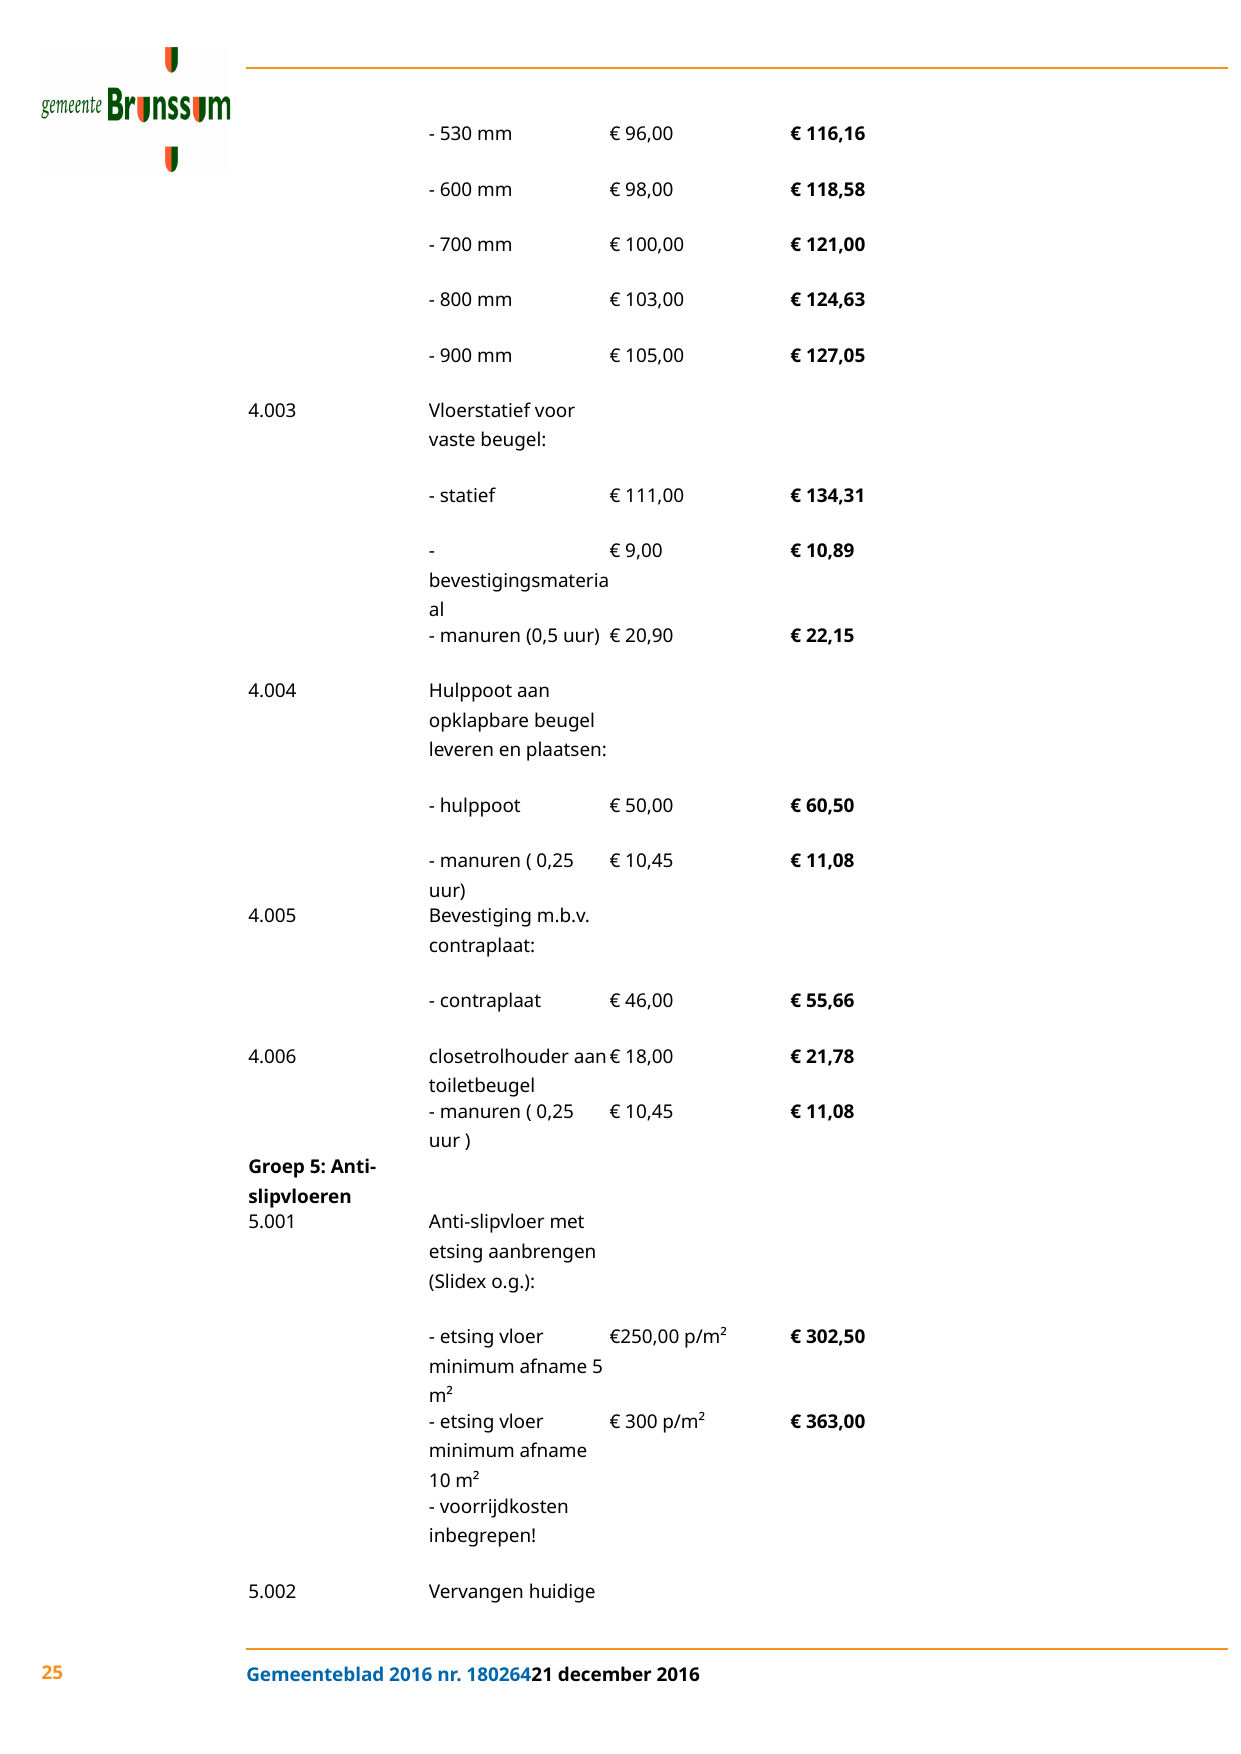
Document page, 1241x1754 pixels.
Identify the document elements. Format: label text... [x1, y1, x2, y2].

table_cell € 116,16 [790, 121, 971, 176]
table_cell [971, 622, 1152, 677]
table_cell € 10,45 [609, 1098, 790, 1153]
table_cell [790, 1493, 971, 1578]
table_cell [248, 176, 429, 231]
table_cell [971, 1098, 1152, 1153]
picture [41, 47, 231, 172]
table_cell € 363,00 [790, 1408, 971, 1493]
table_cell [971, 1408, 1152, 1493]
table_cell - 600 mm [429, 176, 609, 231]
table_cell 4.004 [248, 678, 429, 792]
table_cell [971, 903, 1152, 987]
table_cell [971, 1578, 1152, 1604]
table_cell [248, 622, 429, 677]
table_cell - contraplaat [429, 988, 609, 1043]
table_cell € 302,50 [790, 1323, 971, 1408]
table_cell - 700 mm [429, 231, 609, 286]
table_cell - etsing vloer minimum afname 10 m² [429, 1408, 609, 1493]
table_cell [609, 1209, 790, 1323]
table_cell € 127,05 [790, 342, 971, 397]
table_cell [790, 397, 971, 482]
table_cell 5.001 [248, 1209, 429, 1323]
table_cell € 10,89 [790, 537, 971, 622]
table_cell [248, 792, 429, 847]
table_cell [248, 1098, 429, 1153]
table_cell € 118,58 [790, 176, 971, 231]
table_cell [971, 176, 1152, 231]
table_cell [790, 1578, 971, 1604]
table_cell - voorrijdkosten inbegrepen! [429, 1493, 609, 1578]
table_cell [248, 121, 429, 176]
table_cell € 11,08 [790, 1098, 971, 1153]
table_cell [609, 95, 790, 121]
table_cell [609, 903, 790, 987]
table_cell [248, 286, 429, 342]
table_cell [429, 95, 609, 121]
table_cell [971, 792, 1152, 847]
table_cell [971, 847, 1152, 903]
table_cell 5.002 [248, 1578, 429, 1604]
table_cell € 50,00 [609, 792, 790, 847]
table_cell 4.005 [248, 903, 429, 987]
table_cell [609, 678, 790, 792]
table_cell Anti-slipvloer met etsing aanbrengen (Slidex o.g.): [429, 1209, 609, 1323]
table_cell [971, 121, 1152, 176]
table_cell [609, 397, 790, 482]
table_cell € 46,00 [609, 988, 790, 1043]
table_cell [971, 537, 1152, 622]
table_cell [248, 1323, 429, 1408]
table_cell 4.003 [248, 397, 429, 482]
table_cell 4.006 [248, 1043, 429, 1098]
table_cell - manuren (0,5 uur) [429, 622, 609, 677]
table_cell - 800 mm [429, 286, 609, 342]
table_cell [609, 1493, 790, 1578]
table_cell € 55,66 [790, 988, 971, 1043]
table_cell [248, 231, 429, 286]
table_cell € 10,45 [609, 847, 790, 903]
table_cell [971, 231, 1152, 286]
table_cell € 105,00 [609, 342, 790, 397]
table_cell €250,00 p/m² [609, 1323, 790, 1408]
table_cell [248, 988, 429, 1043]
table_cell Vervangen huidige [429, 1578, 609, 1604]
table_cell € 300 p/m² [609, 1408, 790, 1493]
table_cell - etsing vloer minimum afname 5 m² [429, 1323, 609, 1408]
table_cell Hulppoot aan opklapbare beugel leveren en plaatsen: [429, 678, 609, 792]
table_cell - hulppoot [429, 792, 609, 847]
table_cell € 9,00 [609, 537, 790, 622]
table_cell € 60,50 [790, 792, 971, 847]
table_cell [248, 482, 429, 537]
table_cell € 20,90 [609, 622, 790, 677]
table_cell [971, 397, 1152, 482]
table_cell - manuren ( 0,25 uur ) [429, 1098, 609, 1153]
table_cell [248, 847, 429, 903]
table_cell [971, 1209, 1152, 1323]
table_cell Vloerstatief voor vaste beugel: [429, 397, 609, 482]
table_cell € 124,63 [790, 286, 971, 342]
table_cell [248, 342, 429, 397]
table_cell € 134,31 [790, 482, 971, 537]
table_cell Groep 5: Anti-slipvloeren [248, 1154, 429, 1209]
table_cell [790, 903, 971, 987]
table_cell - 900 mm [429, 342, 609, 397]
table_cell [971, 95, 1152, 121]
table_cell - manuren ( 0,25 uur) [429, 847, 609, 903]
table_cell € 100,00 [609, 231, 790, 286]
table_cell [609, 1578, 790, 1604]
table_cell [790, 678, 971, 792]
table_cell [971, 1323, 1152, 1408]
table_cell [971, 342, 1152, 397]
table_cell € 98,00 [609, 176, 790, 231]
table_cell Bevestiging m.b.v. contraplaat: [429, 903, 609, 987]
table_cell [971, 482, 1152, 537]
table_cell - statief [429, 482, 609, 537]
table_cell € 96,00 [609, 121, 790, 176]
table_cell € 121,00 [790, 231, 971, 286]
table_cell [971, 988, 1152, 1043]
table_cell [248, 95, 429, 121]
table_cell - bevestigingsmateriaal [429, 537, 609, 622]
table_cell [971, 286, 1152, 342]
table_cell [971, 1043, 1152, 1098]
table_cell [790, 1209, 971, 1323]
table_cell - 530 mm [429, 121, 609, 176]
table_cell [248, 1408, 429, 1493]
table_cell € 22,15 [790, 622, 971, 677]
table_cell € 103,00 [609, 286, 790, 342]
table_cell [790, 95, 971, 121]
table_cell € 11,08 [790, 847, 971, 903]
table_cell [971, 1493, 1152, 1578]
table_cell [248, 1493, 429, 1578]
table_cell € 21,78 [790, 1043, 971, 1098]
table_cell closetrolhouder aan toiletbeugel [429, 1043, 609, 1098]
table_cell [248, 537, 429, 622]
table_cell [971, 678, 1152, 792]
table_cell € 111,00 [609, 482, 790, 537]
table_cell € 18,00 [609, 1043, 790, 1098]
